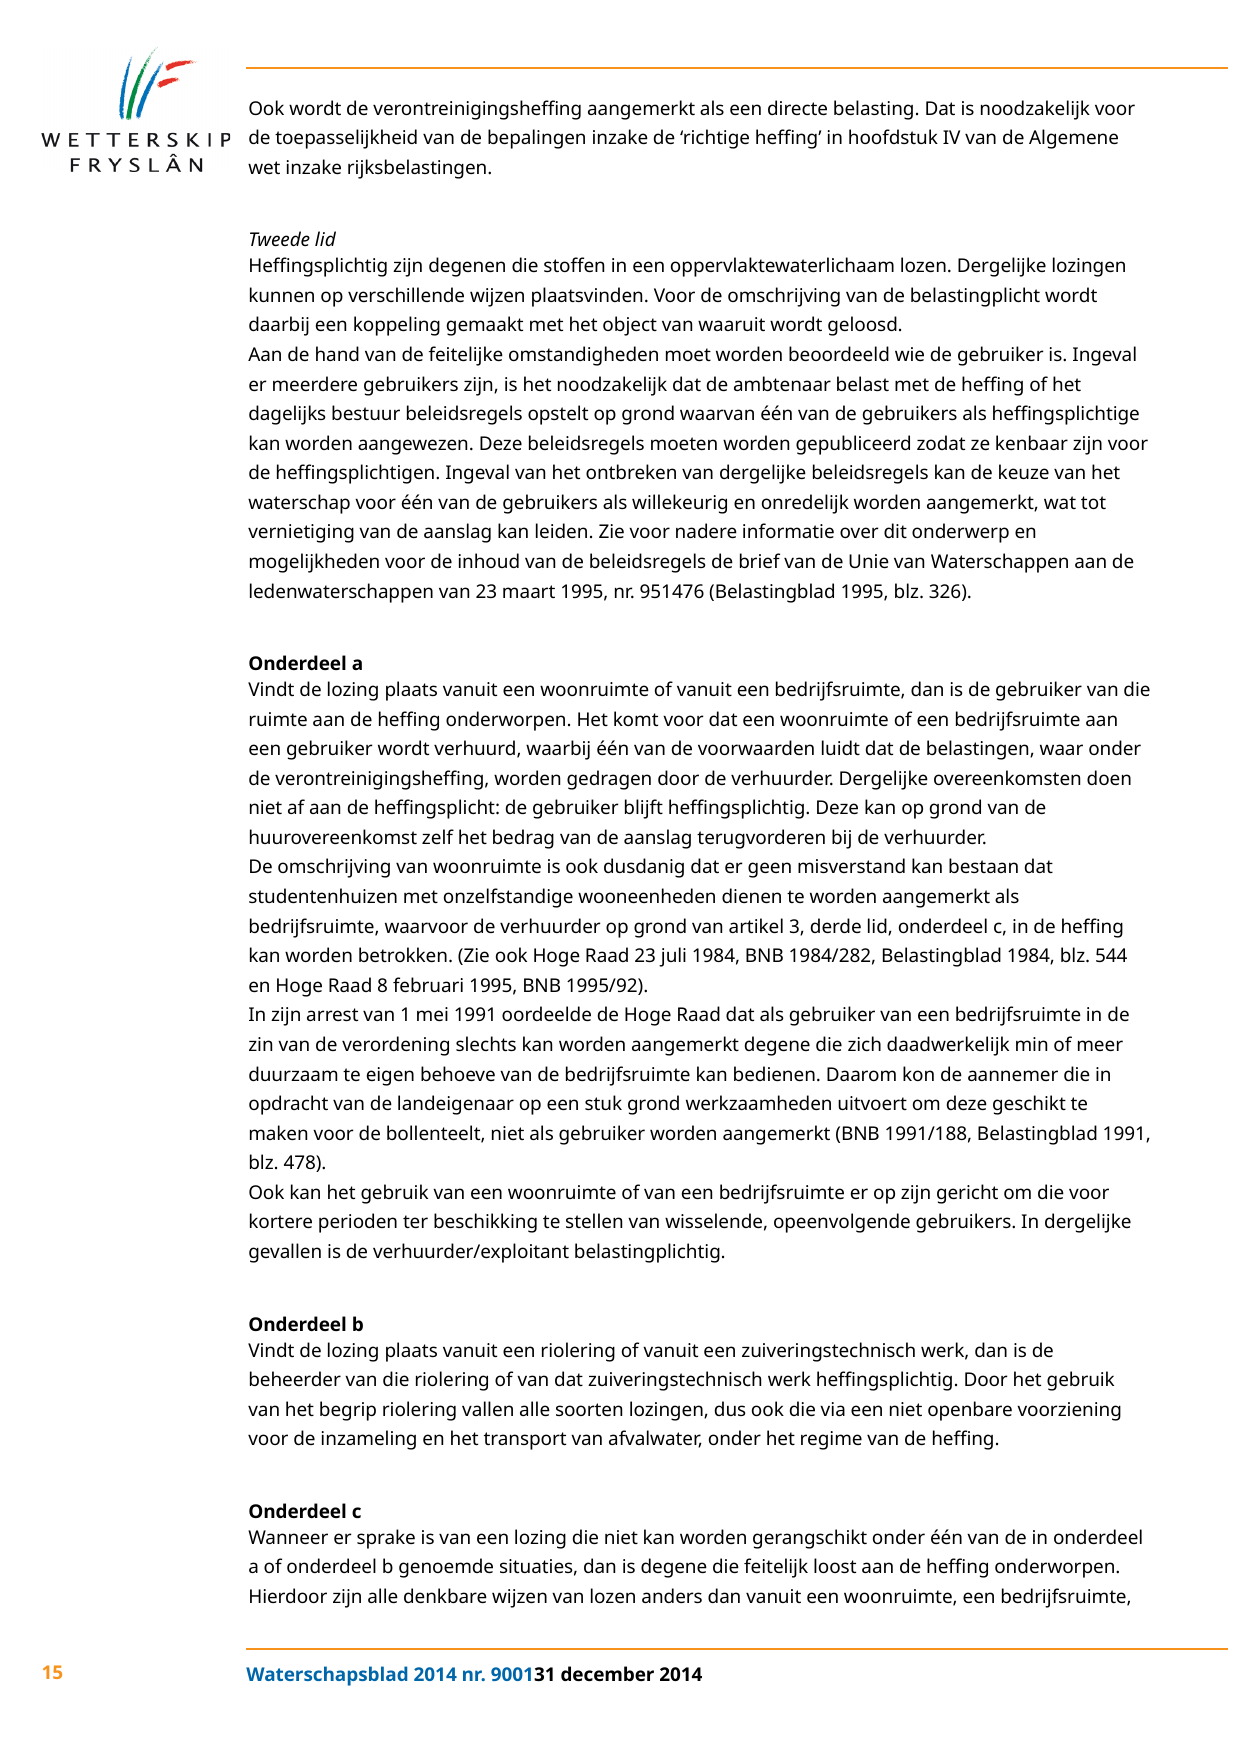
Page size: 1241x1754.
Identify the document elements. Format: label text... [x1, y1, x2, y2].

text Wanneer er sprake is van een lozing die niet kan worden gerangschikt onder één van de in onderdeel a of onderdeel b genoemde situaties, dan is degene die feitelijk loost aan de heffing onderworpen. Hierdoor zijn alle denkbare wijzen van lozen anders dan vanuit een woonruimte, een bedrijfsruimte, [248, 1524, 1152, 1609]
text Vindt de lozing plaats vanuit een woonruimte of vanuit een bedrijfsruimte, dan is de gebruiker van die ruimte aan de heffing onderworpen. Het komt voor dat een woonruimte of een bedrijfsruimte aan een gebruiker wordt verhuurd, waarbij één van de voorwaarden luidt dat de belastingen, waar onder de verontreinigingsheffing, worden gedragen door de verhuurder. Dergelijke overeenkomsten doen niet af aan de heffingsplicht: de gebruiker blijft heffingsplichtig. Deze kan op grond van de huurovereenkomst zelf het bedrag van de aanslag terugvorderen bij de verhuurder. [248, 676, 1152, 850]
text Ook wordt de verontreinigingsheffing aangemerkt als een directe belasting. Dat is noodzakelijk voor de toepasselijkheid van de bepalingen inzake de ‘richtige heffing’ in hoofdstuk IV van de Algemene wet inzake rijksbelastingen. [248, 95, 1152, 180]
text De omschrijving van woonruimte is ook dusdanig dat er geen misverstand kan bestaan dat studentenhuizen met onzelfstandige wooneenheden dienen te worden aangemerkt als bedrijfsruimte, waarvoor de verhuurder op grond van artikel 3, derde lid, onderdeel c, in de heffing kan worden betrokken. (Zie ook Hoge Raad 23 juli 1984, BNB 1984/282, Belastingblad 1984, blz. 544 en Hoge Raad 8 februari 1995, BNB 1995/92). [248, 854, 1152, 998]
text Onderdeel b [248, 1311, 1152, 1337]
text Onderdeel a [248, 651, 1152, 676]
text Aan de hand van de feitelijke omstandigheden moet worden beoordeeld wie de gebruiker is. Ingeval er meerdere gebruikers zijn, is het noodzakelijk dat de ambtenaar belast met de heffing of het dagelijks bestuur beleidsregels opstelt op grond waarvan één van de gebruikers als heffingsplichtige kan worden aangewezen. Deze beleidsregels moeten worden gepubliceerd zodat ze kenbaar zijn voor de heffingsplichtigen. Ingeval van het ontbreken van dergelijke beleidsregels kan de keuze van het waterschap voor één van de gebruikers als willekeurig en onredelijk worden aangemerkt, wat tot vernietiging van de aanslag kan leiden. Zie voor nadere informatie over dit onderwerp en mogelijkheden voor de inhoud van de beleidsregels de brief van de Unie van Waterschappen aan de ledenwaterschappen van 23 maart 1995, nr. 951476 (Belastingblad 1995, blz. 326). [248, 341, 1152, 603]
text Onderdeel c [248, 1498, 1152, 1524]
text Ook kan het gebruik van een woonruimte of van een bedrijfsruimte er op zijn gericht om die voor kortere perioden ter beschikking te stellen van wisselende, opeenvolgende gebruikers. In dergelijke gevallen is de verhuurder/exploitant belastingplichtig. [248, 1179, 1152, 1264]
text Tweede lid [248, 227, 1152, 252]
text In zijn arrest van 1 mei 1991 oordeelde de Hoge Raad dat als gebruiker van een bedrijfsruimte in de zin van de verordening slechts kan worden aangemerkt degene die zich daadwerkelijk min of meer duurzaam te eigen behoeve van de bedrijfsruimte kan bedienen. Daarom kon de aannemer die in opdracht van de landeigenaar op een stuk grond werkzaamheden uitvoert om deze geschikt te maken voor de bollenteelt, niet als gebruiker worden aangemerkt (BNB 1991/188, Belastingblad 1991, blz. 478). [248, 1002, 1152, 1175]
text Heffingsplichtig zijn degenen die stoffen in een oppervlaktewaterlichaam lozen. Dergelijke lozingen kunnen op verschillende wijzen plaatsvinden. Voor de omschrijving van de belastingplicht wordt daarbij een koppeling gemaakt met het object van waaruit wordt geloosd. [248, 252, 1152, 337]
text Vindt de lozing plaats vanuit een riolering of vanuit een zuiveringstechnisch werk, dan is de beheerder van die riolering of van dat zuiveringstechnisch werk heffingsplichtig. Door het gebruik van het begrip riolering vallen alle soorten lozingen, dus ook die via een niet openbare voorziening voor de inzameling en het transport van afvalwater, onder het regime van de heffing. [248, 1337, 1152, 1451]
picture [41, 47, 231, 172]
